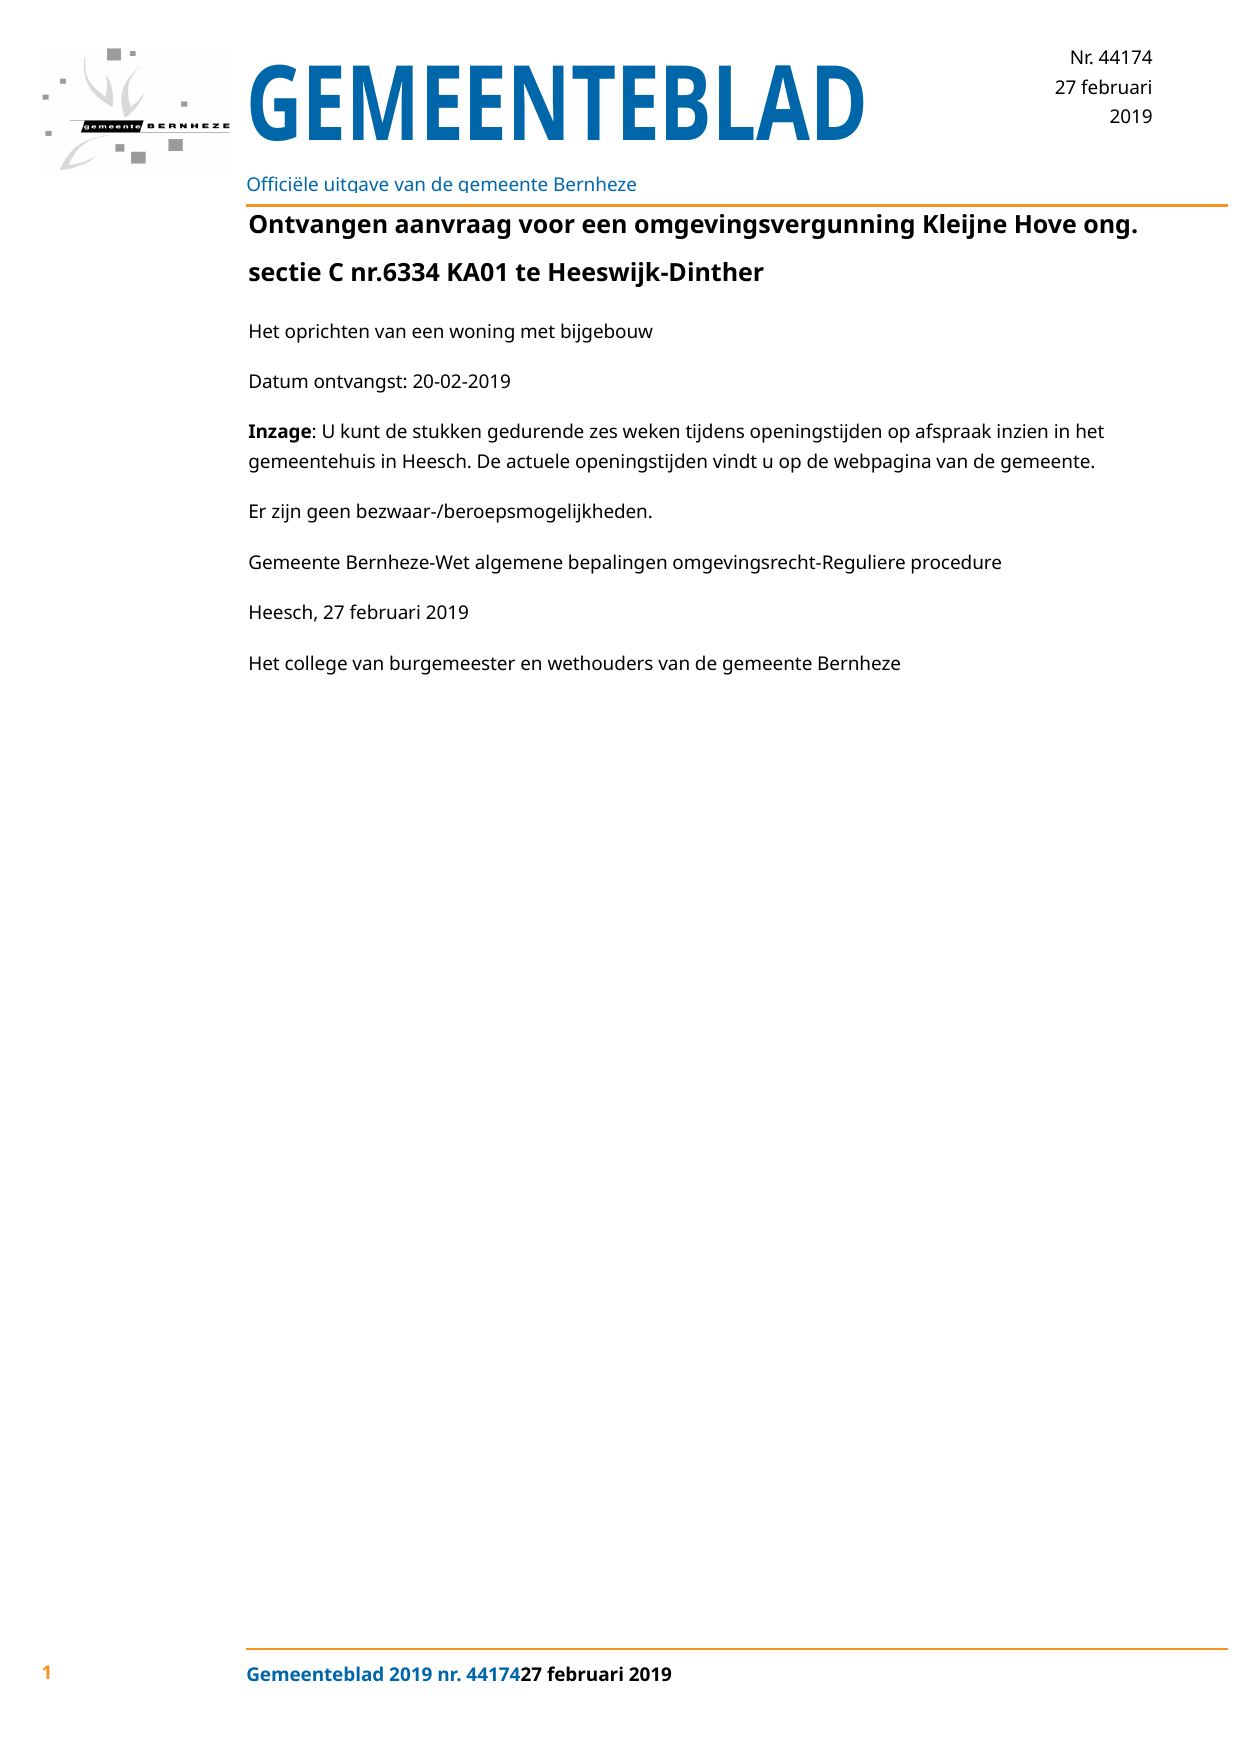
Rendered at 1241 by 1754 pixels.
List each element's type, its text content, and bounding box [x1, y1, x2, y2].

text Gemeente Bernheze-Wet algemene bepalingen omgevingsrecht-Reguliere procedure [248, 549, 1152, 575]
text Inzage: U kunt de stukken gedurende zes weken tijdens openingstijden op afspraak inzien in het gemeentehuis in Heesch. De actuele openingstijden vindt u op de webpagina van de gemeente. [248, 419, 1152, 474]
text Ontvangen aanvraag voor een omgevingsvergunning Kleijne Hove ong. sectie C nr.6334 KA01 te Heeswijk-Dinther [248, 207, 1152, 288]
text Heesch, 27 februari 2019 [248, 599, 1152, 625]
text Het oprichten van een woning met bijgebouw [248, 318, 1152, 344]
text Het college van burgemeester en wethouders van de gemeente Bernheze [248, 650, 1152, 676]
text Er zijn geen bezwaar-/beroepsmogelijkheden. [248, 499, 1152, 524]
picture [41, 47, 231, 172]
text Datum ontvangst: 20-02-2019 [248, 368, 1152, 394]
